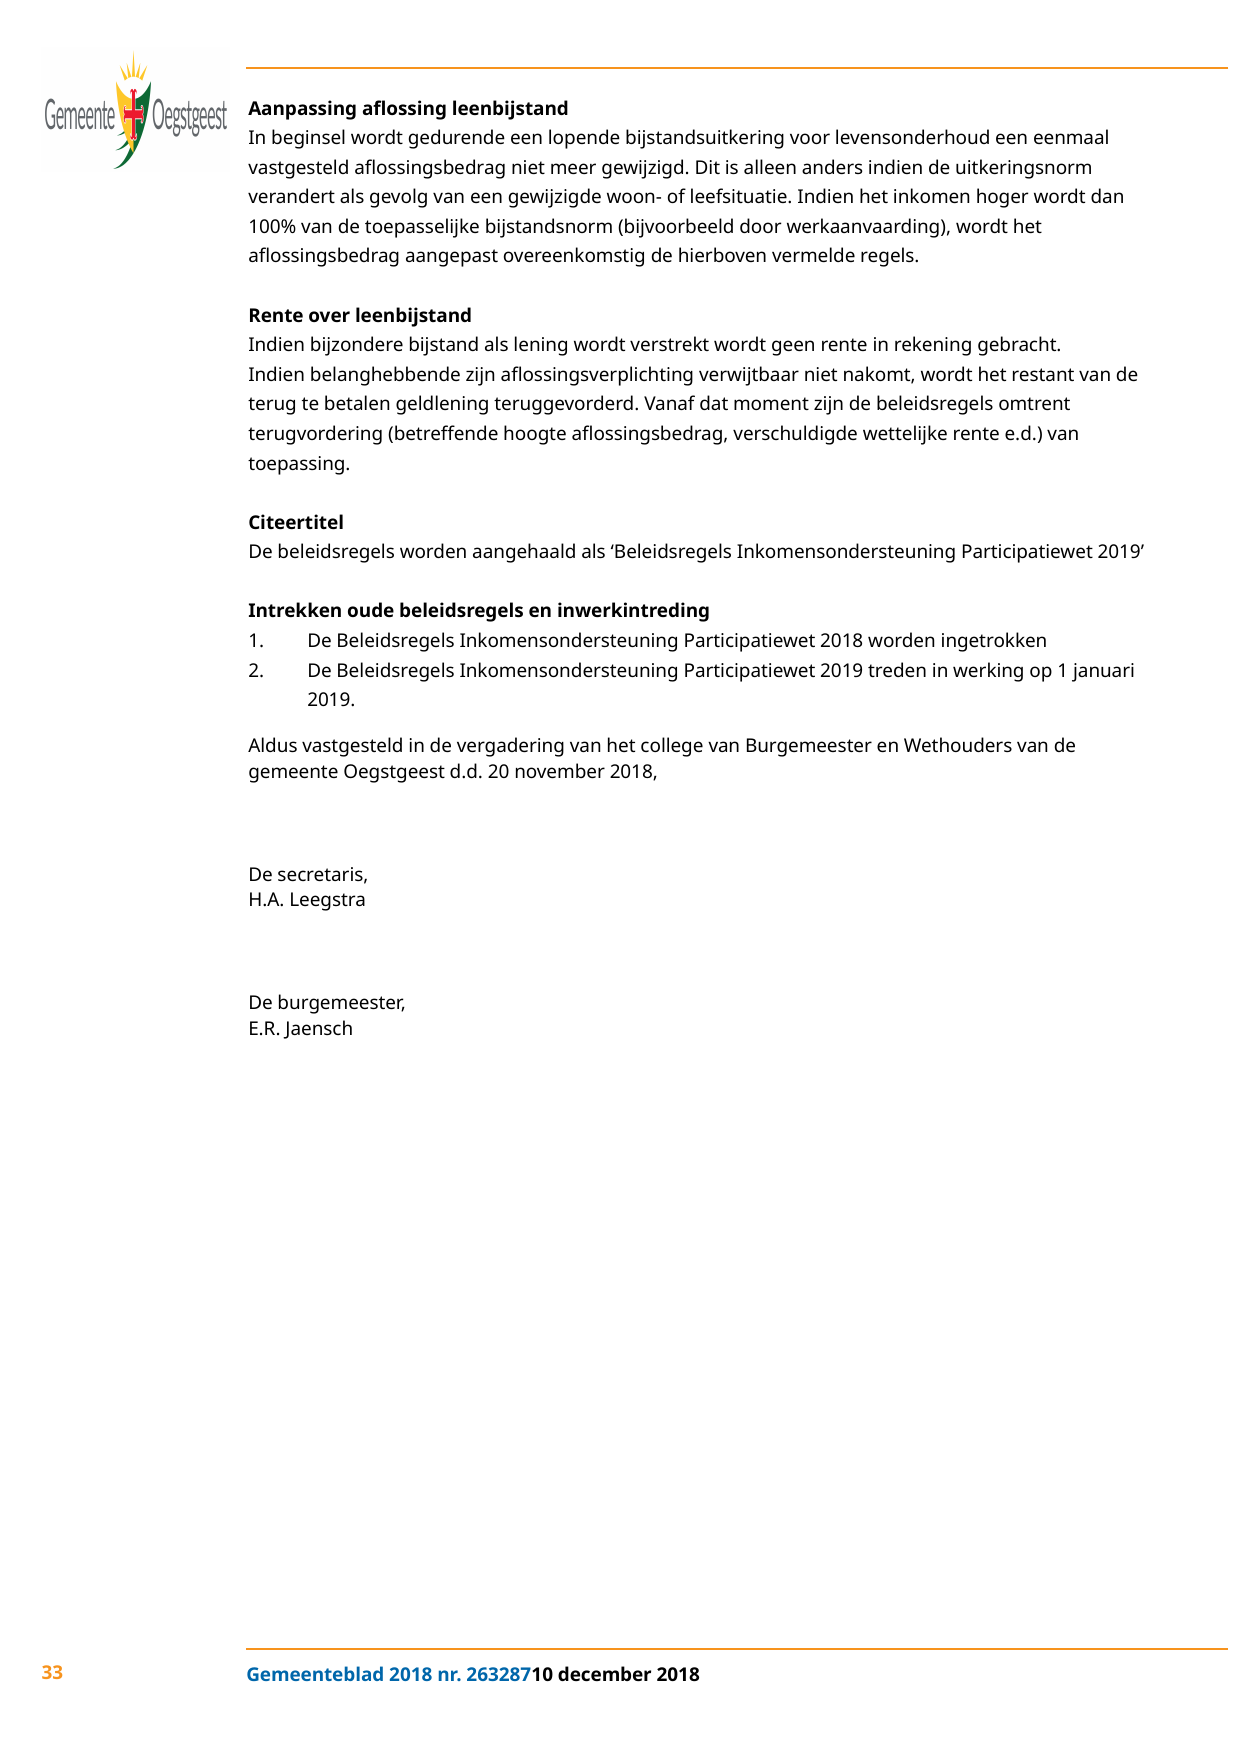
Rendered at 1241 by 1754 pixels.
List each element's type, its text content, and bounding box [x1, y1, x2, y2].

text Indien belanghebbende zijn aflossingsverplichting verwijtbaar niet nakomt, wordt het restant van de terug te betalen geldlening teruggevorderd. Vanaf dat moment zijn de beleidsregels omtrent terugvordering (betreffende hoogte aflossingsbedrag, verschuldigde wettelijke rente e.d.) van toepassing. [248, 361, 1152, 476]
text De burgemeester, [248, 989, 1152, 1015]
text Aanpassing aflossing leenbijstand [248, 95, 1152, 121]
list De Beleidsregels Inkomensondersteuning Participatiewet 2019 treden in werking op 1 januari 2019. [248, 657, 1152, 712]
text Indien bijzondere bijstand als lening wordt verstrekt wordt geen rente in rekening gebracht. [248, 331, 1152, 357]
text Rente over leenbijstand [248, 302, 1152, 328]
text E.R. Jaensch [248, 1015, 1152, 1041]
text De secretaris, [248, 861, 1152, 886]
text De beleidsregels worden aangehaald als ‘Beleidsregels Inkomensondersteuning Participatiewet 2019’ [248, 538, 1152, 564]
picture [41, 47, 231, 172]
text Aldus vastgesteld in de vergadering van het college van Burgemeester en Wethouders van de gemeente Oegstgeest d.d. 20 november 2018, [248, 732, 1152, 783]
text Intrekken oude beleidsregels en inwerkintreding [248, 598, 1152, 623]
list De Beleidsregels Inkomensondersteuning Participatiewet 2018 worden ingetrokken [248, 627, 1152, 653]
text Citeertitel [248, 509, 1152, 535]
text In beginsel wordt gedurende een lopende bijstandsuitkering voor levensonderhoud een eenmaal vastgesteld aflossingsbedrag niet meer gewijzigd. Dit is alleen anders indien de uitkeringsnorm verandert als gevolg van een gewijzigde woon- of leefsituatie. Indien het inkomen hoger wordt dan 100% van de toepasselijke bijstandsnorm (bijvoorbeeld door werkaanvaarding), wordt het aflossingsbedrag aangepast overeenkomstig de hierboven vermelde regels. [248, 124, 1152, 268]
text H.A. Leegstra [248, 886, 1152, 912]
